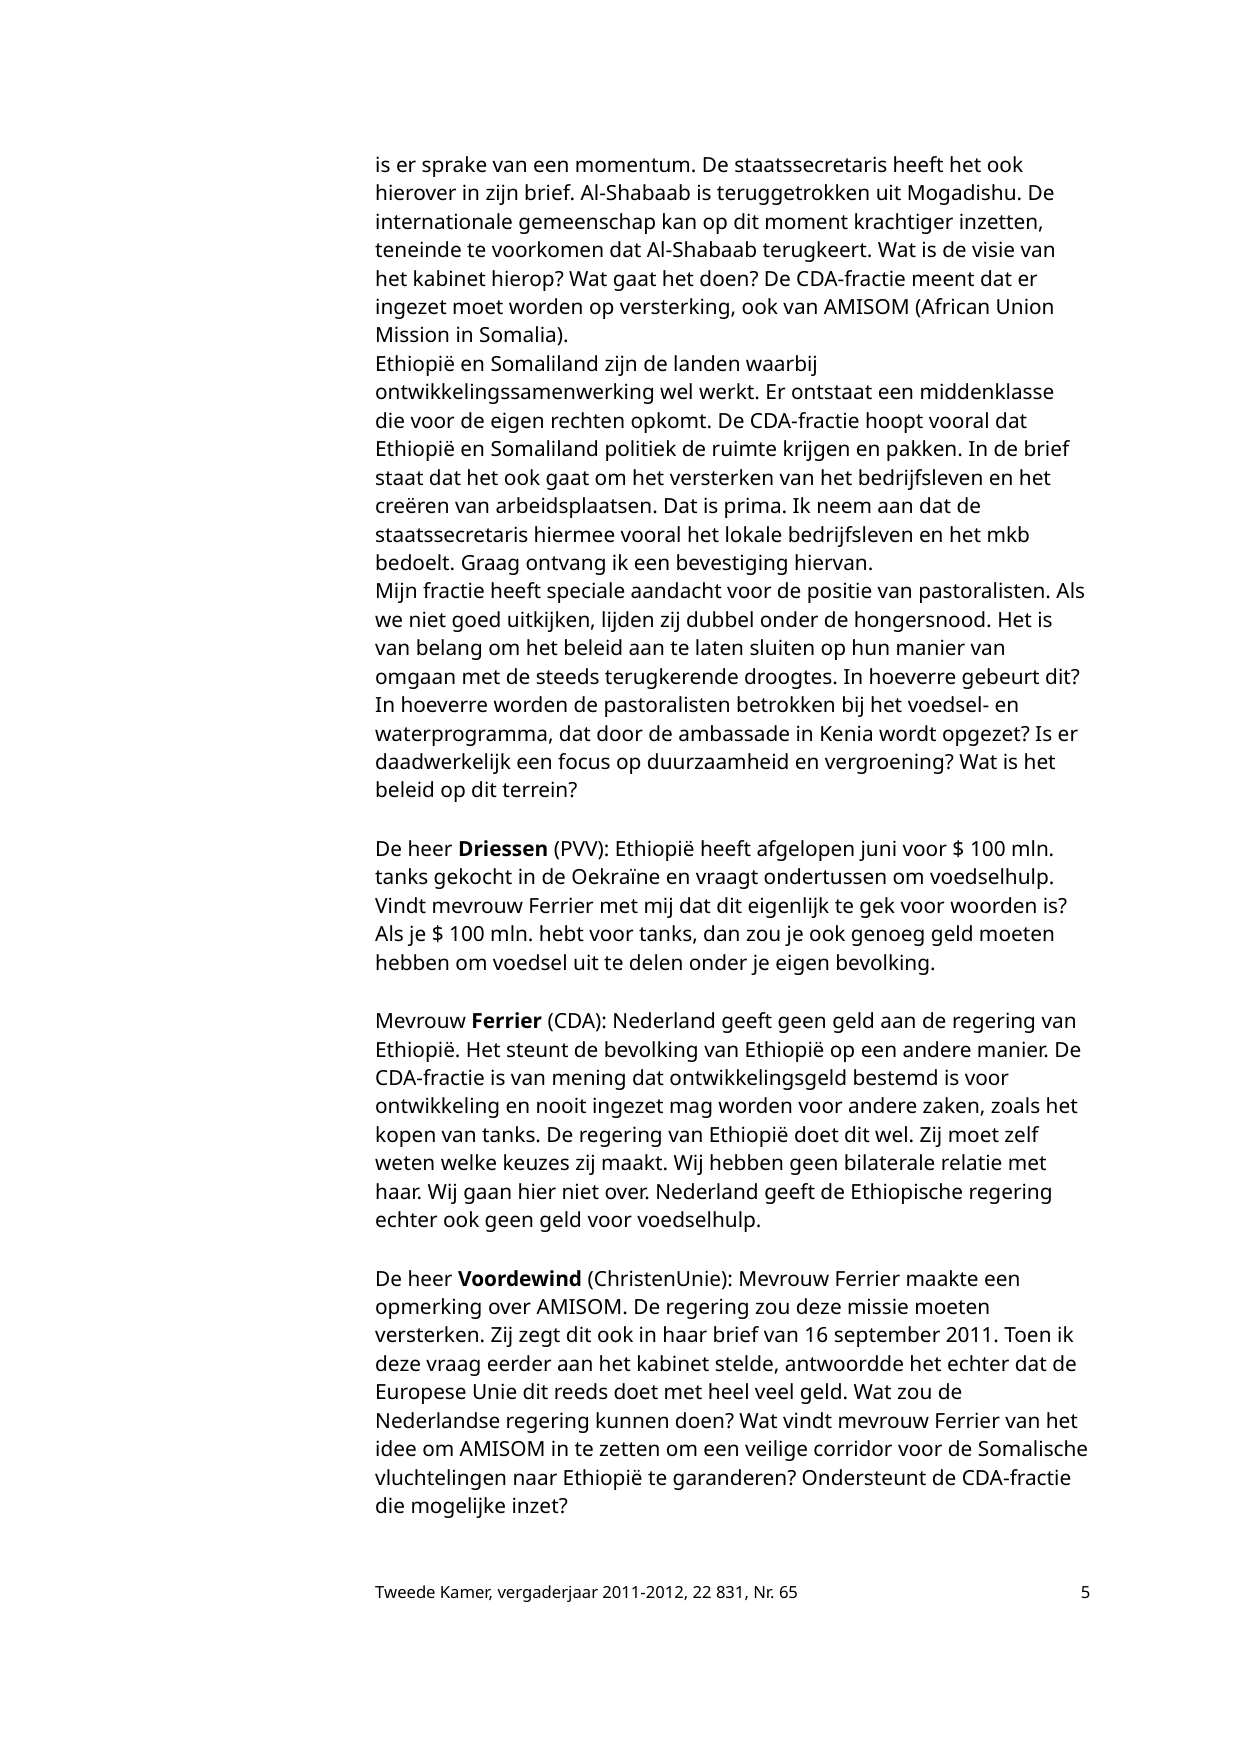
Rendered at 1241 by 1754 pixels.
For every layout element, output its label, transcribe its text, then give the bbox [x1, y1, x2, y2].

text De heer Driessen (PVV): Ethiopië heeft afgelopen juni voor $ 100 mln. tanks gekocht in de Oekraïne en vraagt ondertussen om voedselhulp. Vindt mevrouw Ferrier met mij dat dit eigenlijk te gek voor woorden is? Als je $ 100 mln. hebt voor tanks, dan zou je ook genoeg geld moeten hebben om voedsel uit te delen onder je eigen bevolking. [375, 834, 1090, 976]
text Mijn fractie heeft speciale aandacht voor de positie van pastoralisten. Als we niet goed uitkijken, lijden zij dubbel onder de hongersnood. Het is van belang om het beleid aan te laten sluiten op hun manier van omgaan met de steeds terugkerende droogtes. In hoeverre gebeurt dit? In hoeverre worden de pastoralisten betrokken bij het voedsel- en waterprogramma, dat door de ambassade in Kenia wordt opgezet? Is er daadwerkelijk een focus op duurzaamheid en vergroening? Wat is het beleid op dit terrein? [375, 577, 1090, 804]
text is er sprake van een momentum. De staatssecretaris heeft het ook hierover in zijn brief. Al-Shabaab is teruggetrokken uit Mogadishu. De internationale gemeenschap kan op dit moment krachtiger inzetten, teneinde te voorkomen dat Al-Shabaab terugkeert. Wat is de visie van het kabinet hierop? Wat gaat het doen? De CDA-fractie meent dat er ingezet moet worden op versterking, ook van AMISOM (African Union Mission in Somalia). [375, 150, 1090, 349]
text De heer Voordewind (ChristenUnie): Mevrouw Ferrier maakte een opmerking over AMISOM. De regering zou deze missie moeten versterken. Zij zegt dit ook in haar brief van 16 september 2011. Toen ik deze vraag eerder aan het kabinet stelde, antwoordde het echter dat de Europese Unie dit reeds doet met heel veel geld. Wat zou de Nederlandse regering kunnen doen? Wat vindt mevrouw Ferrier van het idee om AMISOM in te zetten om een veilige corridor voor de Somalische vluchtelingen naar Ethiopië te garanderen? Ondersteunt de CDA-fractie die mogelijke inzet? [375, 1264, 1090, 1520]
text Ethiopië en Somaliland zijn de landen waarbij ontwikkelingssamenwerking wel werkt. Er ontstaat een middenklasse die voor de eigen rechten opkomt. De CDA-fractie hoopt vooral dat Ethiopië en Somaliland politiek de ruimte krijgen en pakken. In de brief staat dat het ook gaat om het versterken van het bedrijfsleven en het creëren van arbeidsplaatsen. Dat is prima. Ik neem aan dat de staatssecretaris hiermee vooral het lokale bedrijfsleven en het mkb bedoelt. Graag ontvang ik een bevestiging hiervan. [375, 349, 1090, 577]
text Mevrouw Ferrier (CDA): Nederland geeft geen geld aan de regering van Ethiopië. Het steunt de bevolking van Ethiopië op een andere manier. De CDA-fractie is van mening dat ontwikkelingsgeld bestemd is voor ontwikkeling en nooit ingezet mag worden voor andere zaken, zoals het kopen van tanks. De regering van Ethiopië doet dit wel. Zij moet zelf weten welke keuzes zij maakt. Wij hebben geen bilaterale relatie met haar. Wij gaan hier niet over. Nederland geeft de Ethiopische regering echter ook geen geld voor voedselhulp. [375, 1006, 1090, 1234]
